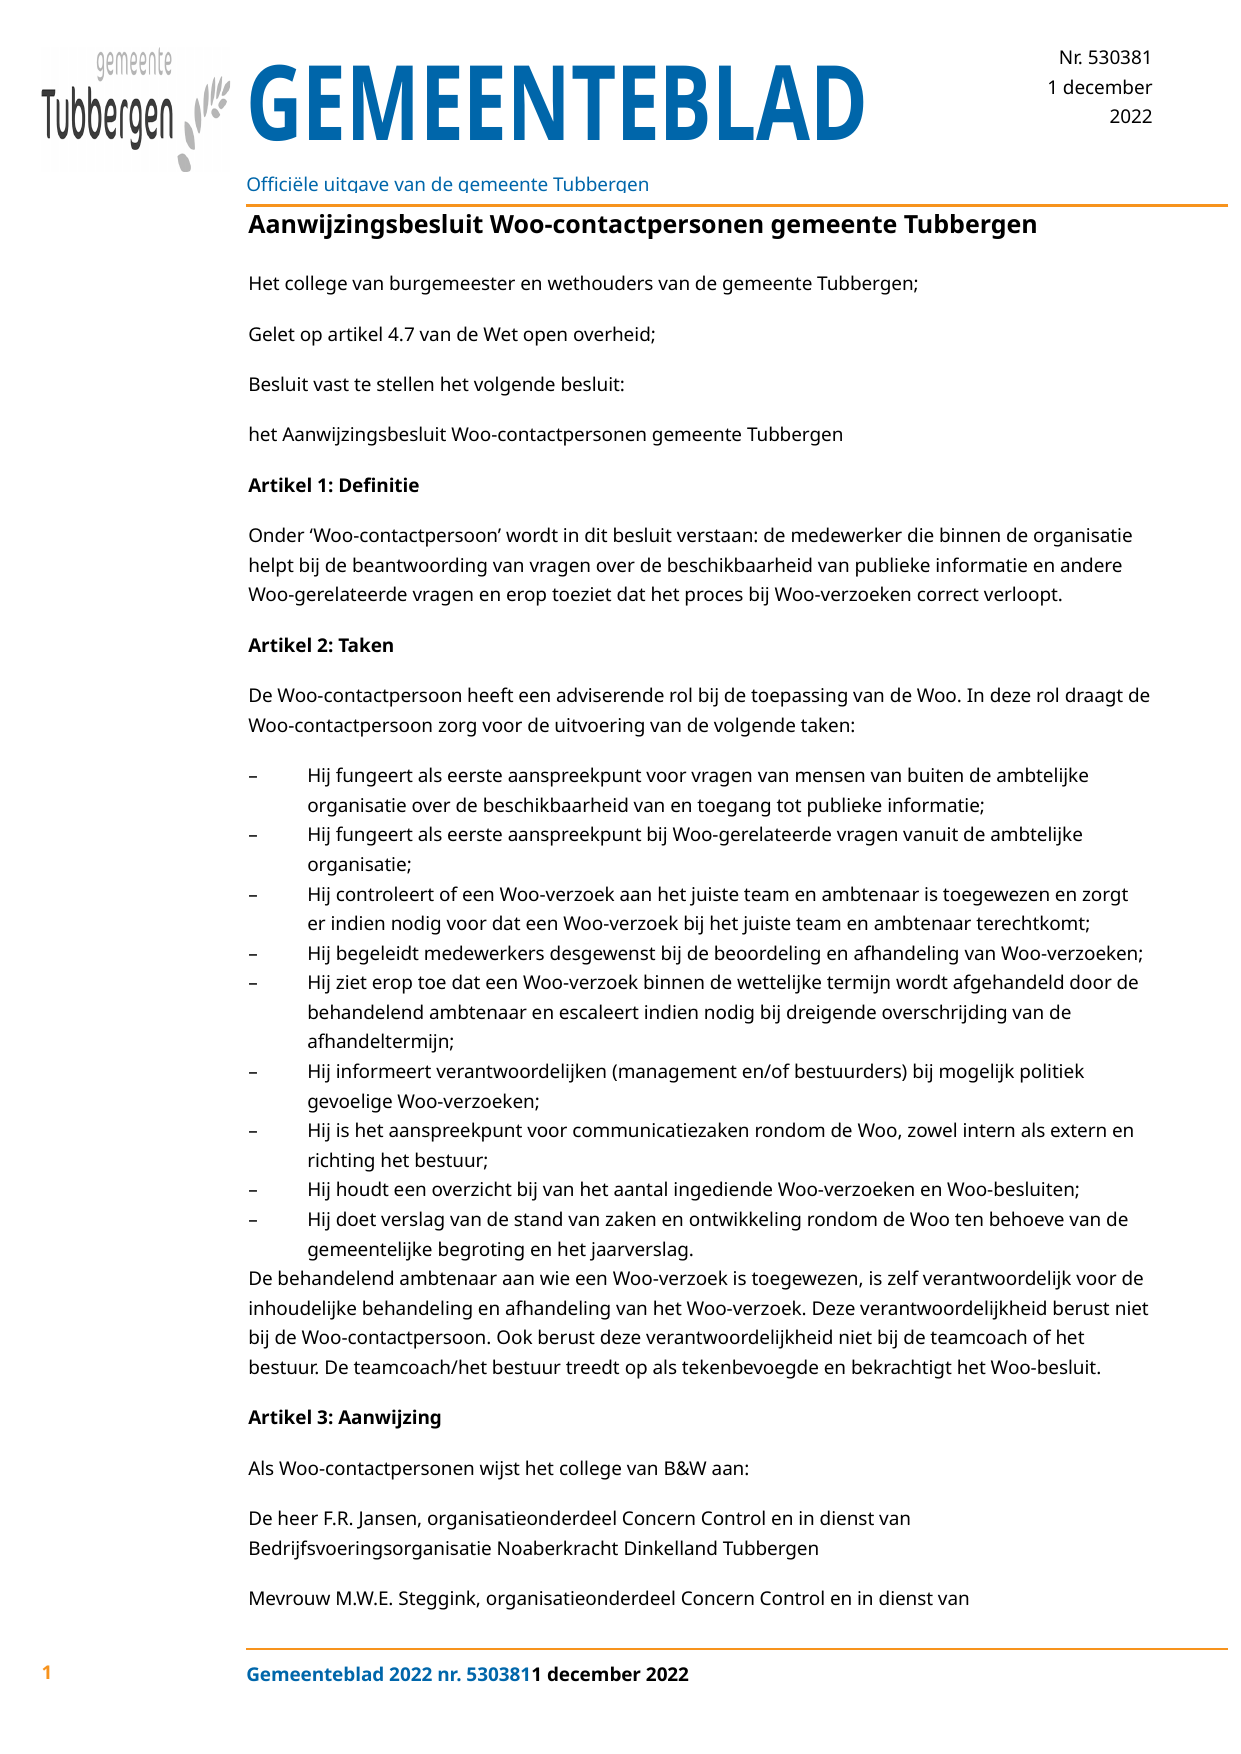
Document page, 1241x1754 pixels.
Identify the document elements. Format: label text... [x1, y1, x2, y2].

list Hij controleert of een Woo-verzoek aan het juiste team en ambtenaar is toegewezen en zorgt er indien nodig voor dat een Woo-verzoek bij het juiste team en ambtenaar terechtkomt; [248, 881, 1152, 936]
text Aanwijzingsbesluit Woo-contactpersonen gemeente Tubbergen [248, 207, 1152, 241]
text Artikel 3: Aanwijzing [248, 1404, 1152, 1430]
list Hij informeert verantwoordelijken (management en/of bestuurders) bij mogelijk politiek gevoelige Woo-verzoeken; [248, 1058, 1152, 1113]
text Het college van burgemeester en wethouders van de gemeente Tubbergen; [248, 270, 1152, 296]
list Hij begeleidt medewerkers desgewenst bij de beoordeling en afhandeling van Woo-verzoeken; [248, 940, 1152, 966]
list Hij doet verslag van de stand van zaken en ontwikkeling rondom de Woo ten behoeve van de gemeentelijke begroting en het jaarverslag. [248, 1206, 1152, 1261]
text Artikel 1: Definitie [248, 472, 1152, 498]
text Artikel 2: Taken [248, 632, 1152, 658]
list Hij fungeert als eerste aanspreekpunt voor vragen van mensen van buiten de ambtelijke organisatie over de beschikbaarheid van en toegang tot publieke informatie; [248, 762, 1152, 818]
text Als Woo-contactpersonen wijst het college van B&W aan: [248, 1455, 1152, 1481]
text het Aanwijzingsbesluit Woo-contactpersonen gemeente Tubbergen [248, 422, 1152, 447]
list Hij houdt een overzicht bij van het aantal ingediende Woo-verzoeken en Woo-besluiten; [248, 1177, 1152, 1202]
text De behandelend ambtenaar aan wie een Woo-verzoek is toegewezen, is zelf verantwoordelijk voor de inhoudelijke behandeling en afhandeling van het Woo-verzoek. Deze verantwoordelijkheid berust niet bij de Woo-contactpersoon. Ook berust deze verantwoordelijkheid niet bij de teamcoach of het bestuur. De teamcoach/het bestuur treedt op als tekenbevoegde en bekrachtigt het Woo-besluit. [248, 1265, 1152, 1380]
text Mevrouw M.W.E. Steggink, organisatieonderdeel Concern Control en in dienst van [248, 1585, 1152, 1611]
list Hij ziet erop toe dat een Woo-verzoek binnen de wettelijke termijn wordt afgehandeld door de behandelend ambtenaar en escaleert indien nodig bij dreigende overschrijding van de afhandeltermijn; [248, 969, 1152, 1054]
text De heer F.R. Jansen, organisatieonderdeel Concern Control en in dienst van Bedrijfsvoeringsorganisatie Noaberkracht Dinkelland Tubbergen [248, 1505, 1152, 1561]
text Gelet op artikel 4.7 van de Wet open overheid; [248, 321, 1152, 346]
list Hij is het aanspreekpunt voor communicatiezaken rondom de Woo, zowel intern als extern en richting het bestuur; [248, 1117, 1152, 1173]
text Besluit vast te stellen het volgende besluit: [248, 371, 1152, 397]
text Onder ‘Woo-contactpersoon’ wordt in dit besluit verstaan: de medewerker die binnen de organisatie helpt bij de beantwoording van vragen over de beschikbaarheid van publieke informatie en andere Woo-gerelateerde vragen en erop toeziet dat het proces bij Woo-verzoeken correct verloopt. [248, 522, 1152, 607]
picture [41, 47, 231, 172]
list Hij fungeert als eerste aanspreekpunt bij Woo-gerelateerde vragen vanuit de ambtelijke organisatie; [248, 822, 1152, 877]
text De Woo-contactpersoon heeft een adviserende rol bij de toepassing van de Woo. In deze rol draagt de Woo-contactpersoon zorg voor de uitvoering van de volgende taken: [248, 682, 1152, 738]
